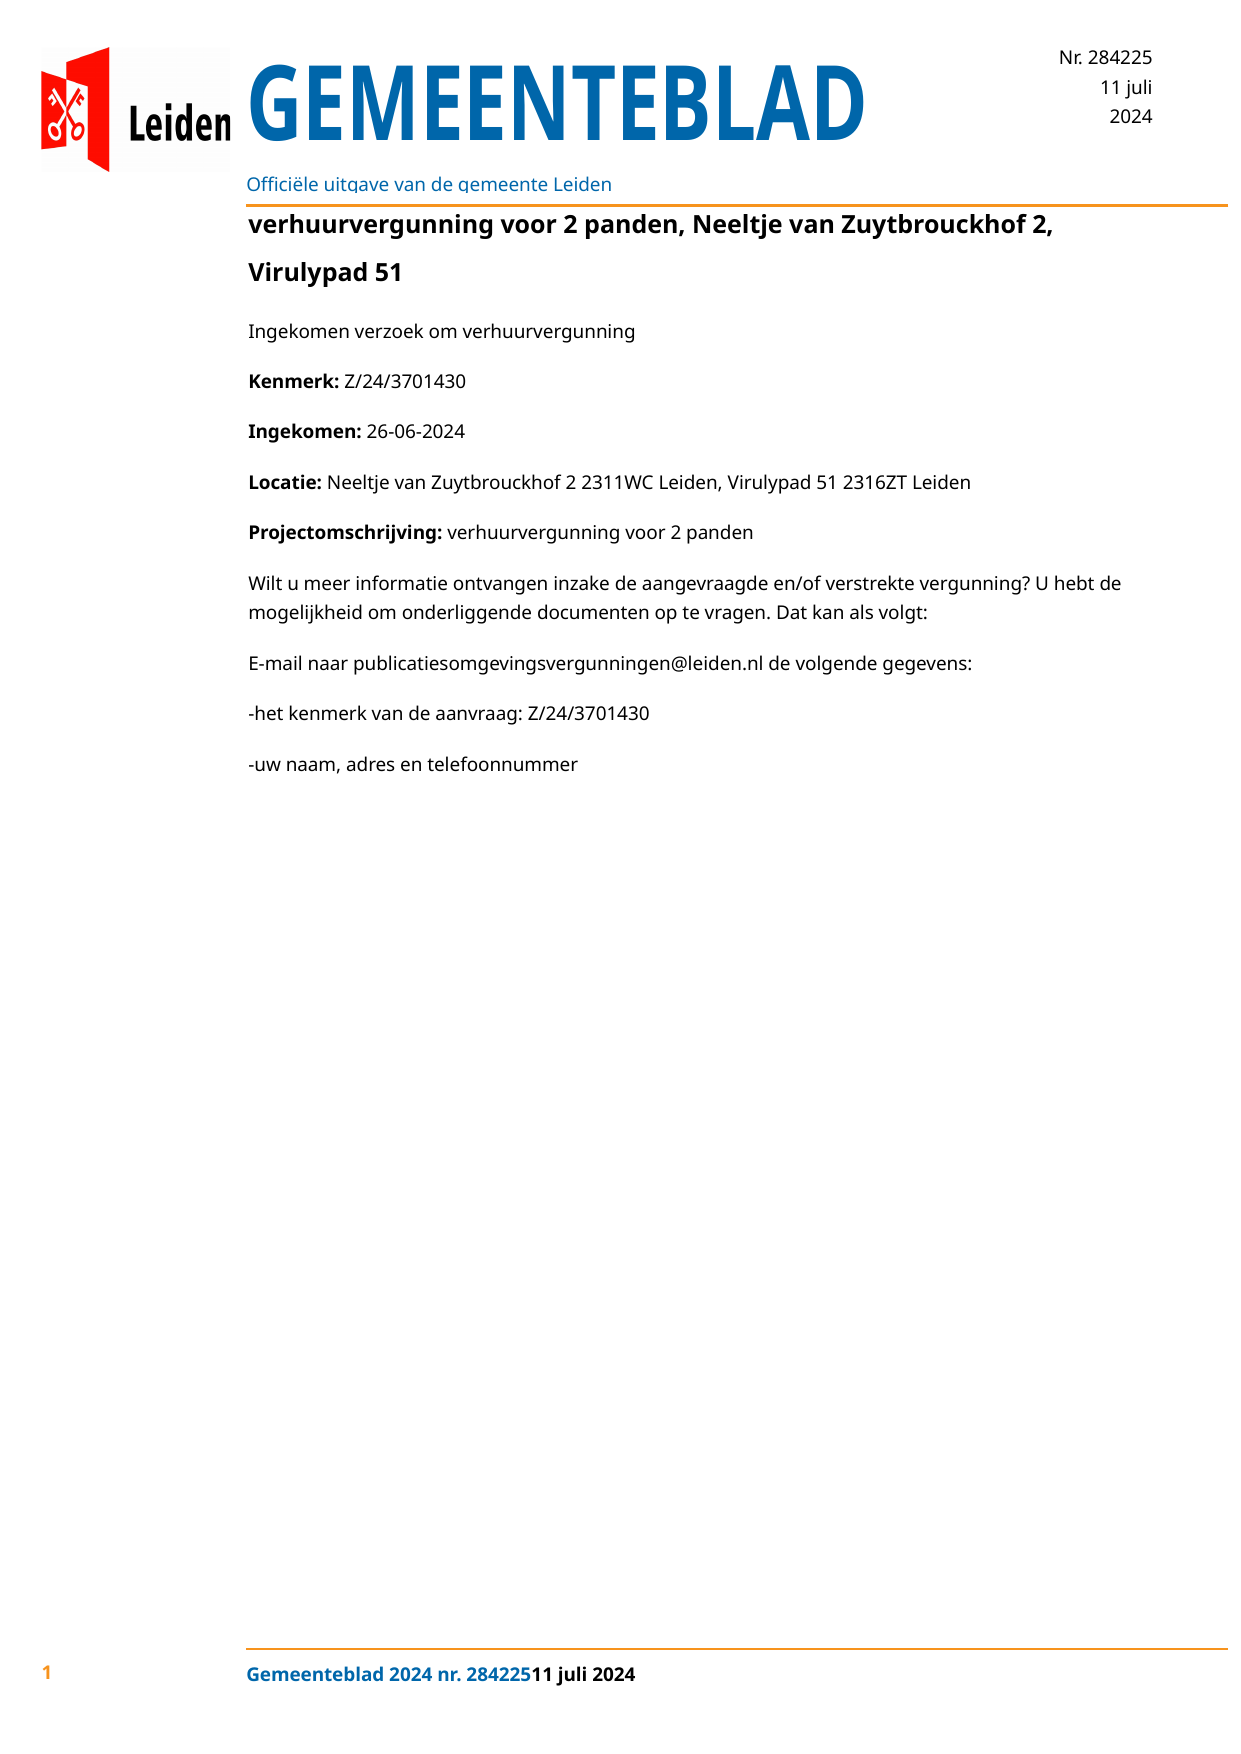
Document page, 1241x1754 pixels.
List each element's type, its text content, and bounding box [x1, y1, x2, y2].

text -uw naam, adres en telefoonnummer [248, 751, 1152, 777]
text Ingekomen: 26-06-2024 [248, 419, 1152, 444]
text verhuurvergunning voor 2 panden, Neeltje van Zuytbrouckhof 2, Virulypad 51 [248, 207, 1152, 288]
text Locatie: Neeltje van Zuytbrouckhof 2 2311WC Leiden, Virulypad 51 2316ZT Leiden [248, 469, 1152, 495]
text E-mail naar publicatiesomgevingsvergunningen@leiden.nl de volgende gegevens: [248, 650, 1152, 676]
text Wilt u meer informatie ontvangen inzake de aangevraagde en/of verstrekte vergunning? U hebt de mogelijkheid om onderliggende documenten op te vragen. Dat kan als volgt: [248, 570, 1152, 625]
text Kenmerk: Z/24/3701430 [248, 368, 1152, 394]
text Projectomschrijving: verhuurvergunning voor 2 panden [248, 519, 1152, 545]
text Ingekomen verzoek om verhuurvergunning [248, 318, 1152, 344]
picture [41, 47, 231, 172]
text -het kenmerk van de aanvraag: Z/24/3701430 [248, 700, 1152, 726]
